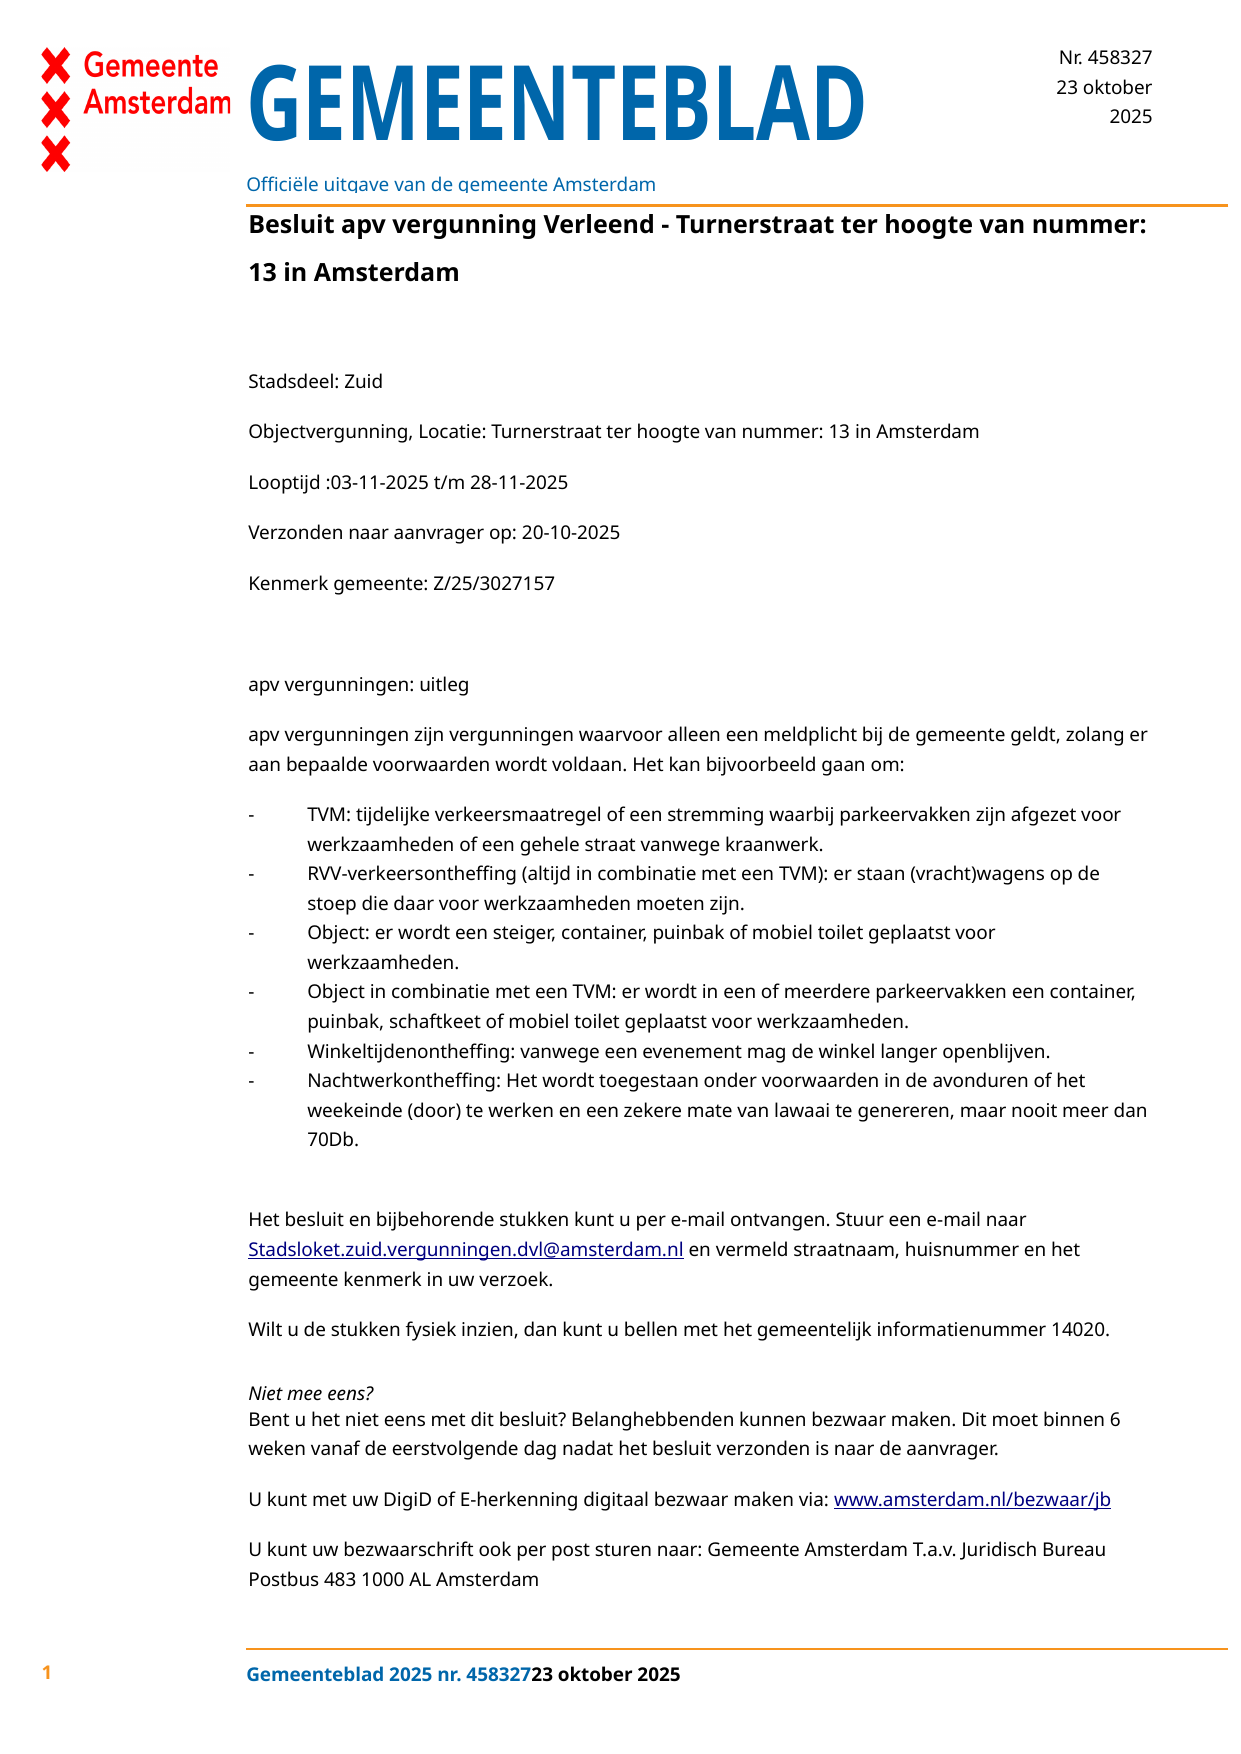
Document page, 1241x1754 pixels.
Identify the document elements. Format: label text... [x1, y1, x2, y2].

text apv vergunningen zijn vergunningen waarvoor alleen een meldplicht bij de gemeente geldt, zolang er aan bepaalde voorwaarden wordt voldaan. Het kan bijvoorbeeld gaan om: [248, 721, 1152, 777]
list Object in combinatie met een TVM: er wordt in een of meerdere parkeervakken een container, puinbak, schaftkeet of mobiel toilet geplaatst voor werkzaamheden. [248, 979, 1152, 1034]
list Nachtwerkontheffing: Het wordt toegestaan onder voorwaarden in de avonduren of het weekeinde (door) te werken en een zekere mate van lawaai te genereren, maar nooit meer dan 70Db. [248, 1067, 1152, 1152]
text Kenmerk gemeente: Z/25/3027157 [248, 570, 1152, 596]
list RVV-verkeersontheffing (altijd in combinatie met een TVM): er staan (vracht)wagens op de stoep die daar voor werkzaamheden moeten zijn. [248, 860, 1152, 916]
text Het besluit en bijbehorende stukken kunt u per e-mail ontvangen. Stuur een e-mail naar Stadsloket.zuid.vergunningen.dvl@amsterdam.nl en vermeld straatnaam, huisnummer en het gemeente kenmerk in uw verzoek. [248, 1207, 1152, 1292]
text U kunt uw bezwaarschrift ook per post sturen naar: Gemeente Amsterdam T.a.v. Juridisch Bureau Postbus 483 1000 AL Amsterdam [248, 1536, 1152, 1592]
list TVM: tijdelijke verkeersmaatregel of een stremming waarbij parkeervakken zijn afgezet voor werkzaamheden of een gehele straat vanwege kraanwerk. [248, 801, 1152, 857]
text Stadsdeel: Zuid [248, 368, 1152, 394]
list Object: er wordt een steiger, container, puinbak of mobiel toilet geplaatst voor werkzaamheden. [248, 919, 1152, 975]
text Besluit apv vergunning Verleend - Turnerstraat ter hoogte van nummer: 13 in Amsterdam [248, 207, 1152, 288]
list Winkeltijdenontheffing: vanwege een evenement mag de winkel langer openblijven. [248, 1038, 1152, 1064]
text U kunt met uw DigiD of E-herkenning digitaal bezwaar maken via: www.amsterdam.nl/bezwaar/jb [248, 1486, 1152, 1512]
text Looptijd :03-11-2025 t/m 28-11-2025 [248, 469, 1152, 495]
text Niet mee eens? [248, 1380, 1152, 1406]
text Bent u het niet eens met dit besluit? Belanghebbenden kunnen bezwaar maken. Dit moet binnen 6 weken vanaf de eerstvolgende dag nadat het besluit verzonden is naar de aanvrager. [248, 1406, 1152, 1461]
text Objectvergunning, Locatie: Turnerstraat ter hoogte van nummer: 13 in Amsterdam [248, 419, 1152, 444]
text Wilt u de stukken fysiek inzien, dan kunt u bellen met het gemeentelijk informatienummer 14020. [248, 1316, 1152, 1342]
text apv vergunningen: uitleg [248, 671, 1152, 697]
picture [41, 47, 231, 172]
text Verzonden naar aanvrager op: 20-10-2025 [248, 519, 1152, 545]
